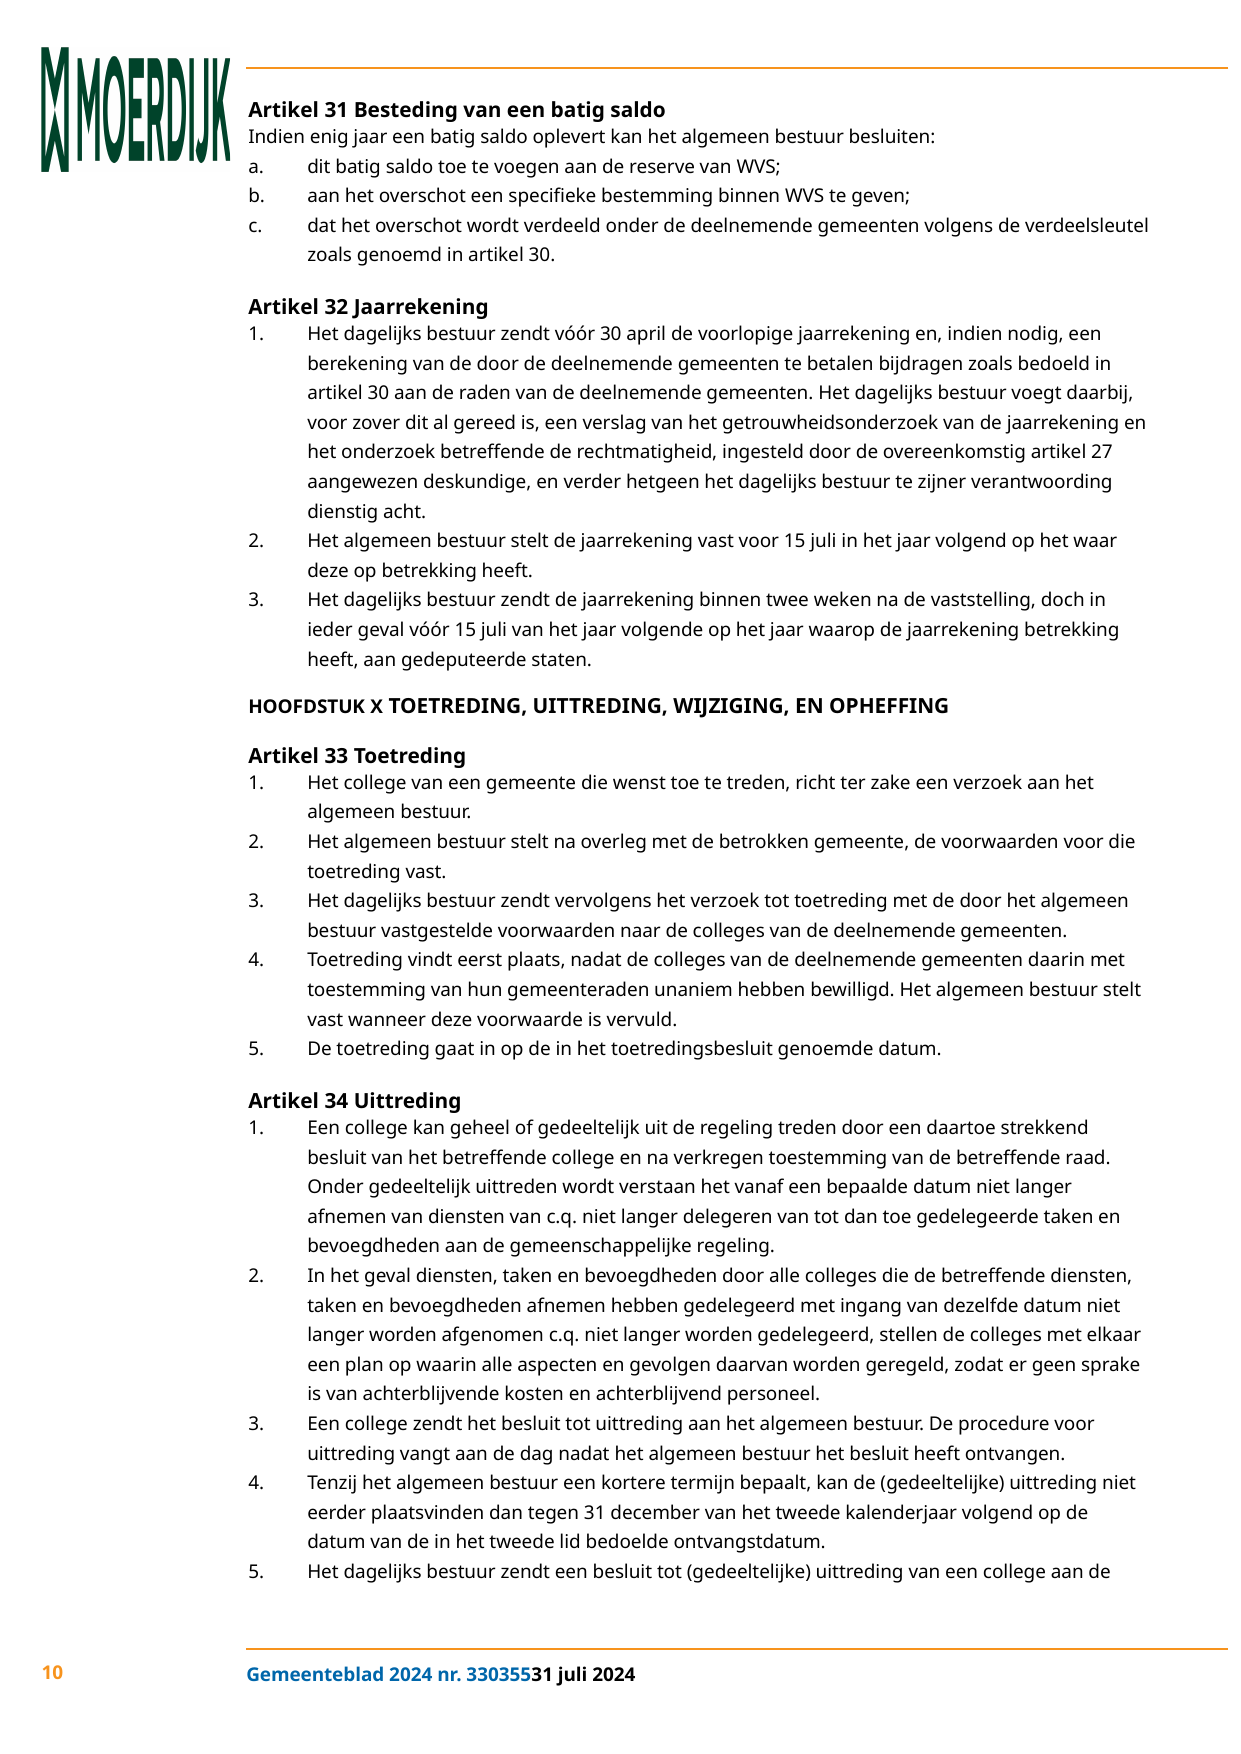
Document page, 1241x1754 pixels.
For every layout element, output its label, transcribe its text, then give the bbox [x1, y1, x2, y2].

list Een college kan geheel of gedeeltelijk uit de regeling treden door een daartoe strekkend besluit van het betreffende college en na verkregen toestemming van de betreffende raad. Onder gedeeltelijk uittreden wordt verstaan het vanaf een bepaalde datum niet langer afnemen van diensten van c.q. niet langer delegeren van tot dan toe gedelegeerde taken en bevoegdheden aan de gemeenschappelijke regeling. [248, 1114, 1152, 1258]
text Artikel 31 Besteding van een batig saldo [248, 95, 1152, 123]
list aan het overschot een specifieke bestemming binnen WVS te geven; [248, 182, 1152, 208]
list dat het overschot wordt verdeeld onder de deelnemende gemeenten volgens de verdeelsleutel zoals genoemd in artikel 30. [248, 212, 1152, 267]
picture [41, 47, 231, 172]
list Het dagelijks bestuur zendt een besluit tot (gedeeltelijke) uittreding van een college aan de [248, 1558, 1152, 1584]
list Het dagelijks bestuur zendt de jaarrekening binnen twee weken na de vaststelling, doch in ieder geval vóór 15 juli van het jaar volgende op het jaar waarop de jaarrekening betrekking heeft, aan gedeputeerde staten. [248, 587, 1152, 672]
list In het geval diensten, taken en bevoegdheden door alle colleges die de betreffende diensten, taken en bevoegdheden afnemen hebben gedelegeerd met ingang van dezelfde datum niet langer worden afgenomen c.q. niet langer worden gedelegeerd, stellen de colleges met elkaar een plan op waarin alle aspecten en gevolgen daarvan worden geregeld, zodat er geen sprake is van achterblijvende kosten en achterblijvend personeel. [248, 1262, 1152, 1406]
list Tenzij het algemeen bestuur een kortere termijn bepaalt, kan de (gedeeltelijke) uittreding niet eerder plaatsvinden dan tegen 31 december van het tweede kalenderjaar volgend op de datum van de in het tweede lid bedoelde ontvangstdatum. [248, 1469, 1152, 1554]
list Toetreding vindt eerst plaats, nadat de colleges van de deelnemende gemeenten daarin met toestemming van hun gemeenteraden unaniem hebben bewilligd. Het algemeen bestuur stelt vast wanneer deze voorwaarde is vervuld. [248, 947, 1152, 1032]
list Het college van een gemeente die wenst toe te treden, richt ter zake een verzoek aan het algemeen bestuur. [248, 769, 1152, 824]
list Het dagelijks bestuur zendt vóór 30 april de voorlopige jaarrekening en, indien nodig, een berekening van de door de deelnemende gemeenten te betalen bijdragen zoals bedoeld in artikel 30 aan de raden van de deelnemende gemeenten. Het dagelijks bestuur voegt daarbij, voor zover dit al gereed is, een verslag van het getrouwheidsonderzoek van de jaarrekening en het onderzoek betreffende de rechtmatigheid, ingesteld door de overeenkomstig artikel 27 aangewezen deskundige, en verder hetgeen het dagelijks bestuur te zijner verantwoording dienstig acht. [248, 320, 1152, 524]
list Het algemeen bestuur stelt de jaarrekening vast voor 15 juli in het jaar volgend op het waar deze op betrekking heeft. [248, 527, 1152, 583]
text HOOFDSTUK X TOETREDING, UITTREDING, WIJZIGING, EN OPHEFFING [248, 691, 1152, 720]
list Het algemeen bestuur stelt na overleg met de betrokken gemeente, de voorwaarden voor die toetreding vast. [248, 828, 1152, 884]
text Artikel 32 Jaarrekening [248, 292, 1152, 320]
text Artikel 33 Toetreding [248, 741, 1152, 769]
text Artikel 34 Uittreding [248, 1086, 1152, 1114]
list De toetreding gaat in op de in het toetredingsbesluit genoemde datum. [248, 1035, 1152, 1061]
list dit batig saldo toe te voegen aan de reserve van WVS; [248, 153, 1152, 178]
text Indien enig jaar een batig saldo oplevert kan het algemeen bestuur besluiten: [248, 123, 1152, 149]
list Een college zendt het besluit tot uittreding aan het algemeen bestuur. De procedure voor uittreding vangt aan de dag nadat het algemeen bestuur het besluit heeft ontvangen. [248, 1410, 1152, 1465]
list Het dagelijks bestuur zendt vervolgens het verzoek tot toetreding met de door het algemeen bestuur vastgestelde voorwaarden naar de colleges van de deelnemende gemeenten. [248, 887, 1152, 943]
